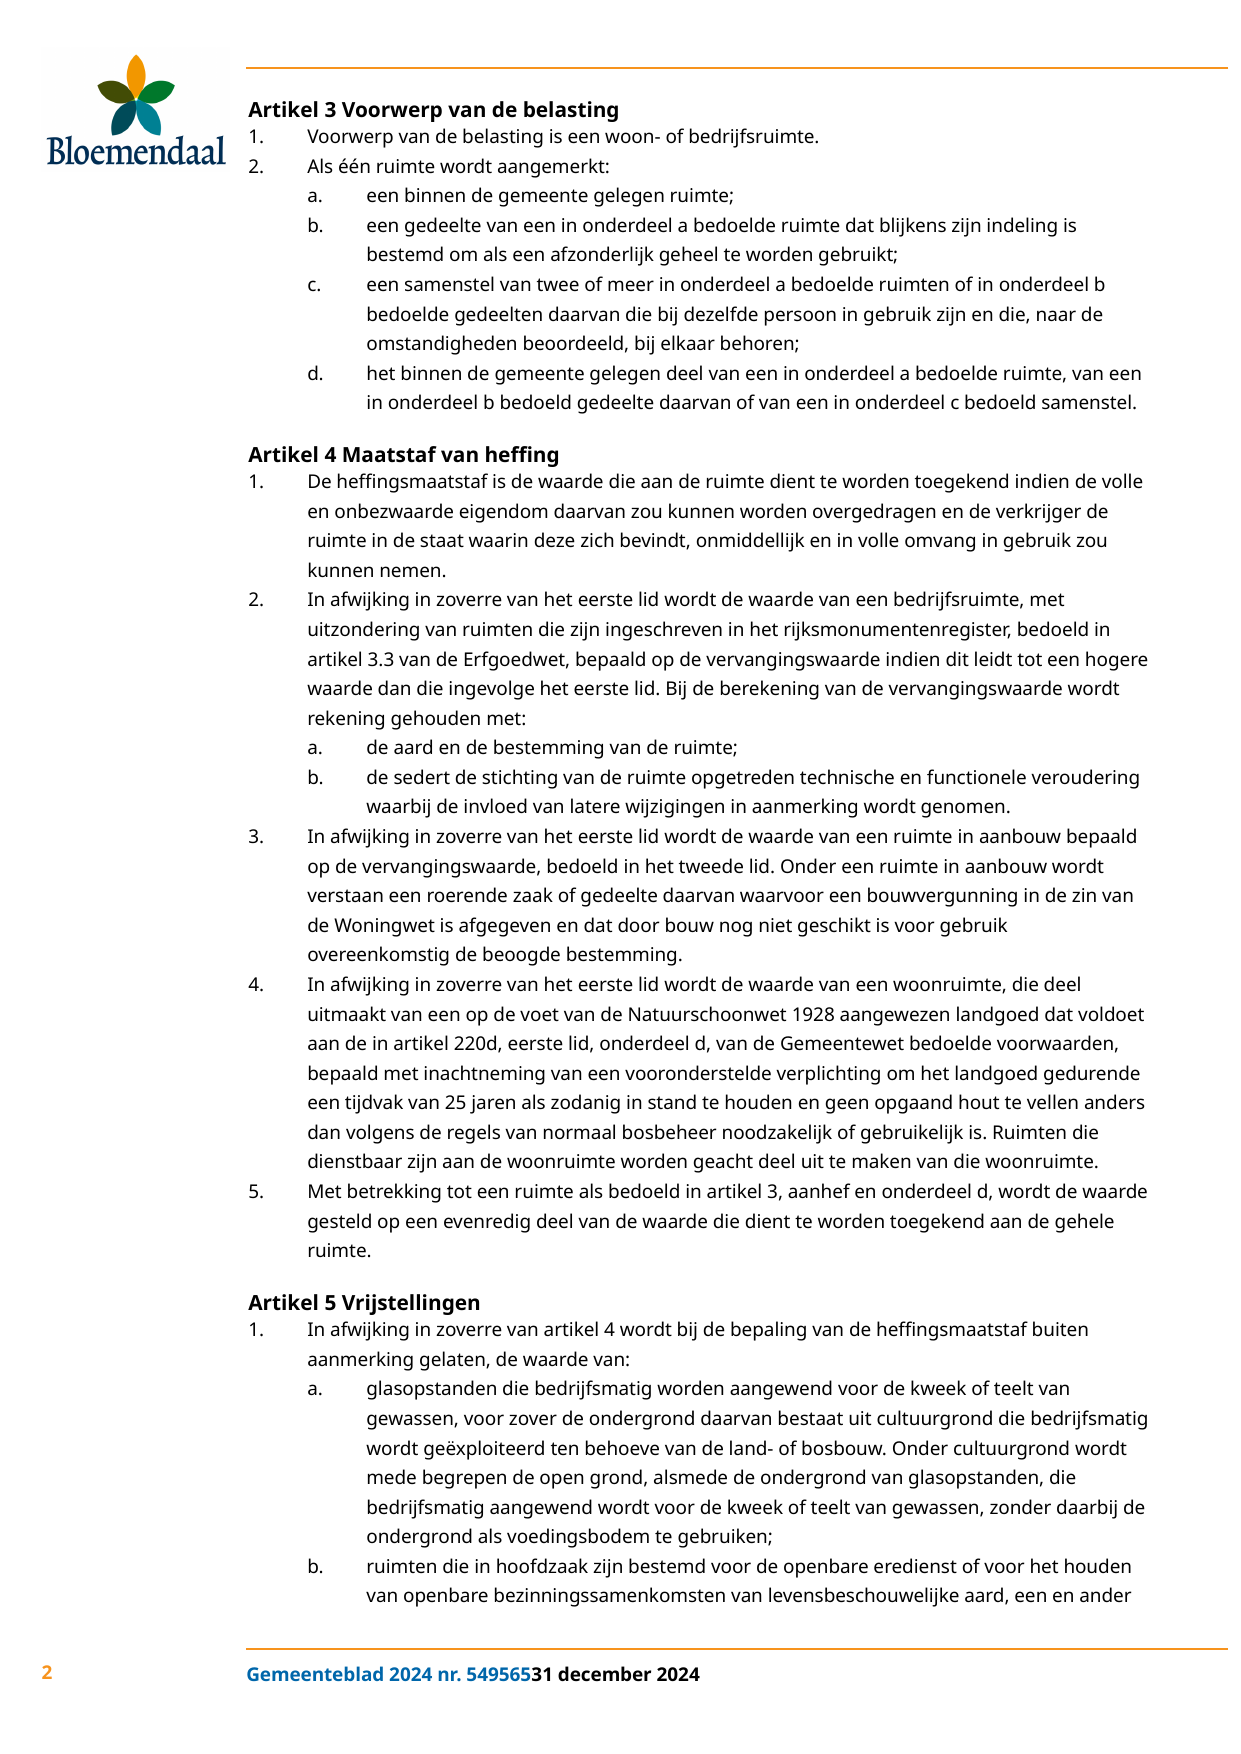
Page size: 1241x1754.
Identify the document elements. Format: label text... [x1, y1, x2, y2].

list In afwijking in zoverre van het eerste lid wordt de waarde van een ruimte in aanbouw bepaald op de vervangingswaarde, bedoeld in het tweede lid. Onder een ruimte in aanbouw wordt verstaan een roerende zaak of gedeelte daarvan waarvoor een bouwvergunning in de zin van de Woningwet is afgegeven en dat door bouw nog niet geschikt is voor gebruik overeenkomstig de beoogde bestemming. [248, 823, 1152, 967]
text Artikel 3 Voorwerp van de belasting [248, 95, 1152, 123]
list De heffingsmaatstaf is de waarde die aan de ruimte dient te worden toegekend indien de volle en onbezwaarde eigendom daarvan zou kunnen worden overgedragen en de verkrijger de ruimte in de staat waarin deze zich bevindt, onmiddellijk en in volle omvang in gebruik zou kunnen nemen. [248, 468, 1152, 583]
text Artikel 5 Vrijstellingen [248, 1288, 1152, 1316]
list In afwijking in zoverre van het eerste lid wordt de waarde van een woonruimte, die deel uitmaakt van een op de voet van de Natuurschoonwet 1928 aangewezen landgoed dat voldoet aan de in artikel 220d, eerste lid, onderdeel d, van de Gemeentewet bedoelde voorwaarden, bepaald met inachtneming van een vooronderstelde verplichting om het landgoed gedurende een tijdvak van 25 jaren als zodanig in stand te houden en geen opgaand hout te vellen anders dan volgens de regels van normaal bosbeheer noodzakelijk of gebruikelijk is. Ruimten die dienstbaar zijn aan de woonruimte worden geacht deel uit te maken van die woonruimte. [248, 971, 1152, 1174]
list In afwijking in zoverre van artikel 4 wordt bij de bepaling van de heffingsmaatstaf buiten aanmerking gelaten, de waarde van: [248, 1316, 1152, 1372]
list het binnen de gemeente gelegen deel van een in onderdeel a bedoelde ruimte, van een in onderdeel b bedoeld gedeelte daarvan of van een in onderdeel c bedoeld samenstel. [307, 360, 1152, 415]
list glasopstanden die bedrijfsmatig worden aangewend voor de kweek of teelt van gewassen, voor zover de ondergrond daarvan bestaat uit cultuurgrond die bedrijfsmatig wordt geëxploiteerd ten behoeve van de land- of bosbouw. Onder cultuurgrond wordt mede begrepen de open grond, alsmede de ondergrond van glasopstanden, die bedrijfsmatig aangewend wordt voor de kweek of teelt van gewassen, zonder daarbij de ondergrond als voedingsbodem te gebruiken; [307, 1376, 1152, 1549]
list Voorwerp van de belasting is een woon- of bedrijfsruimte. [248, 123, 1152, 149]
list ruimten die in hoofdzaak zijn bestemd voor de openbare eredienst of voor het houden van openbare bezinningssamenkomsten van levensbeschouwelijke aard, een en ander [307, 1553, 1152, 1608]
list Als één ruimte wordt aangemerkt: [248, 153, 1152, 178]
text Artikel 4 Maatstaf van heffing [248, 440, 1152, 468]
list de sedert de stichting van de ruimte opgetreden technische en functionele veroudering waarbij de invloed van latere wijzigingen in aanmerking wordt genomen. [307, 764, 1152, 819]
list een gedeelte van een in onderdeel a bedoelde ruimte dat blijkens zijn indeling is bestemd om als een afzonderlijk geheel te worden gebruikt; [307, 212, 1152, 267]
picture [41, 47, 231, 172]
list In afwijking in zoverre van het eerste lid wordt de waarde van een bedrijfsruimte, met uitzondering van ruimten die zijn ingeschreven in het rijksmonumentenregister, bedoeld in artikel 3.3 van de Erfgoedwet, bepaald op de vervangingswaarde indien dit leidt tot een hogere waarde dan die ingevolge het eerste lid. Bij de berekening van de vervangingswaarde wordt rekening gehouden met: [248, 587, 1152, 731]
list de aard en de bestemming van de ruimte; [307, 734, 1152, 760]
list een binnen de gemeente gelegen ruimte; [307, 182, 1152, 208]
list Met betrekking tot een ruimte als bedoeld in artikel 3, aanhef en onderdeel d, wordt de waarde gesteld op een evenredig deel van de waarde die dient te worden toegekend aan de gehele ruimte. [248, 1178, 1152, 1263]
list een samenstel van twee of meer in onderdeel a bedoelde ruimten of in onderdeel b bedoelde gedeelten daarvan die bij dezelfde persoon in gebruik zijn en die, naar de omstandigheden beoordeeld, bij elkaar behoren; [307, 271, 1152, 356]
